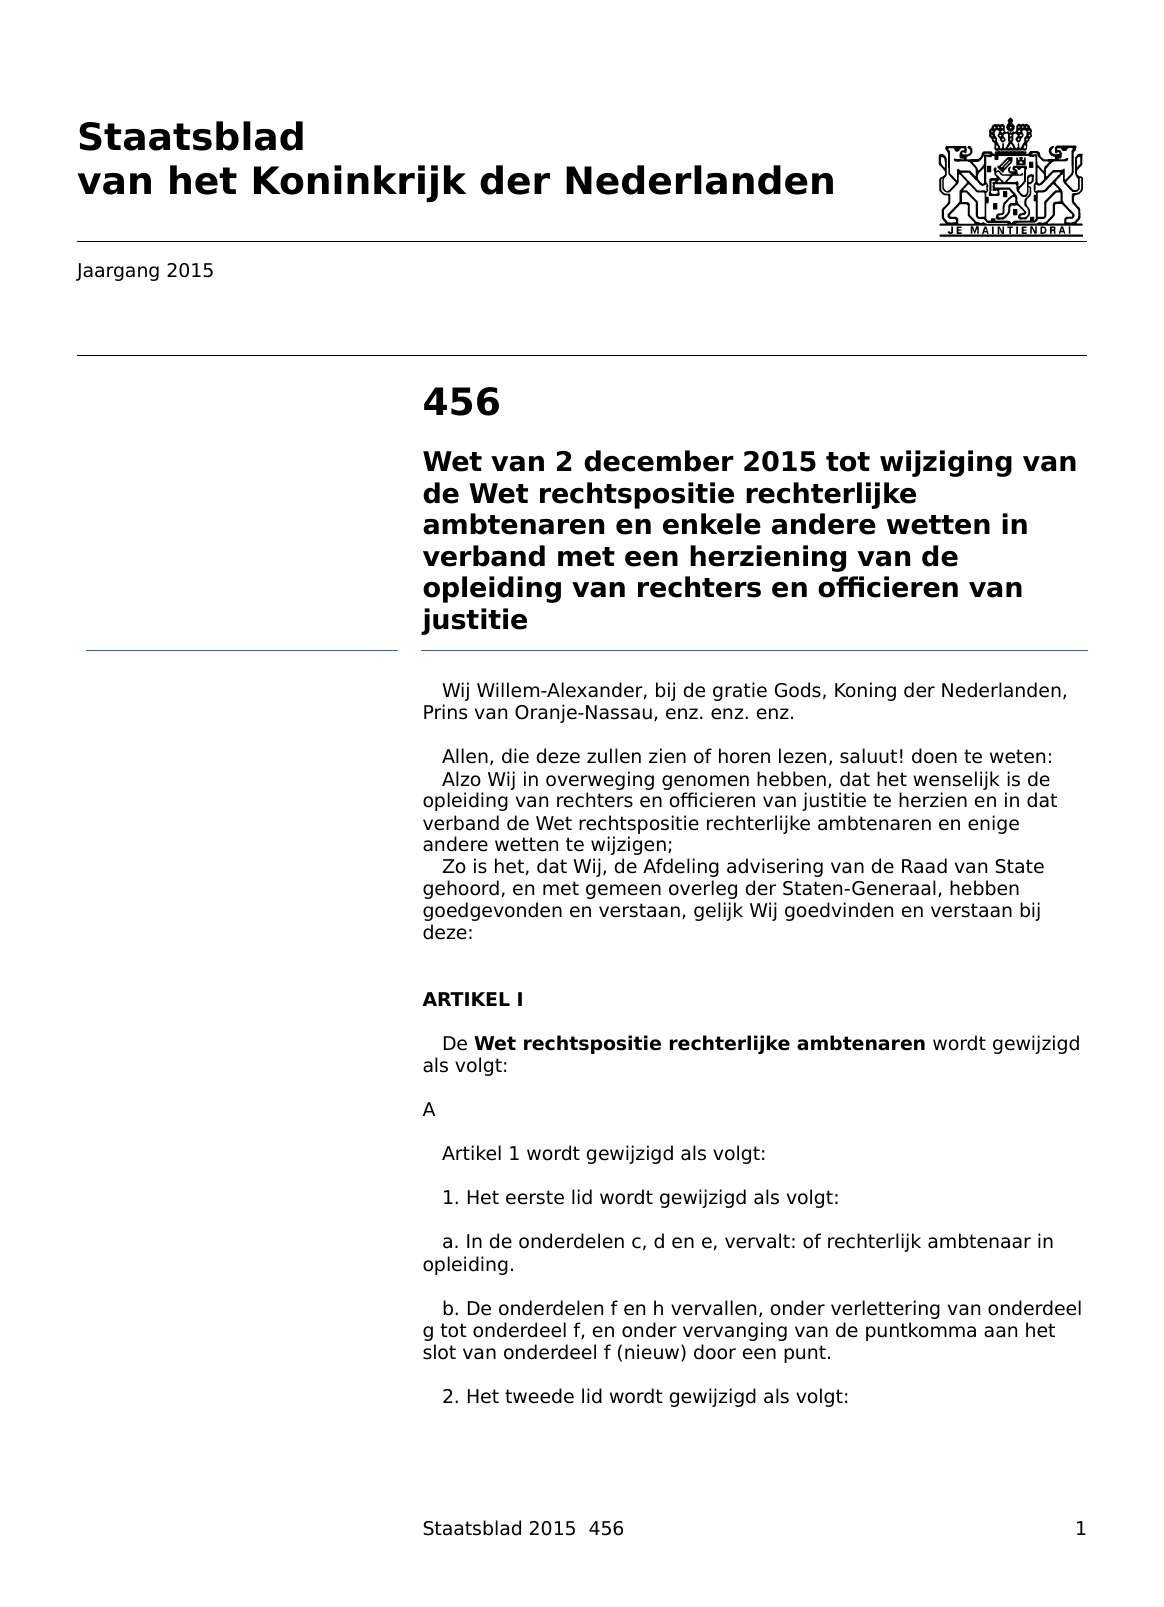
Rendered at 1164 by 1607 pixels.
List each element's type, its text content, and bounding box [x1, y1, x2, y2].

text Zo is het, dat Wij, de Afdeling advisering van de Raad van State gehoord, en met gemeen overleg der Staten-Generaal, hebben goedgevonden en verstaan, gelijk Wij goedvinden en verstaan bij deze: [422, 856, 1087, 944]
text Artikel 1 wordt gewijzigd als volgt: [422, 1143, 1087, 1165]
text 1. Het eerste lid wordt gewijzigd als volgt: [422, 1187, 1087, 1209]
text Wij Willem-Alexander, bij de gratie Gods, Koning der Nederlanden, Prins van Oranje-Nassau, enz. enz. enz. [422, 680, 1087, 724]
subtitle ARTIKEL I [422, 989, 1087, 1011]
text a. In de onderdelen c, d en e, vervalt: of rechterlijk ambtenaar in opleiding. [422, 1231, 1087, 1275]
text Alzo Wij in overweging genomen hebben, dat het wenselijk is de opleiding van rechters en officieren van justitie te herzien en in dat verband de Wet rechtspositie rechterlijke ambtenaren en enige andere wetten te wijzigen; [422, 768, 1087, 856]
text b. De onderdelen f en h vervallen, onder verlettering van onderdeel g tot onderdeel f, en onder vervanging van de puntkomma aan het slot van onderdeel f (nieuw) door een punt. [422, 1298, 1087, 1363]
picture [936, 115, 1087, 240]
subtitle 456 [422, 381, 1087, 424]
text De Wet rechtspositie rechterlijke ambtenaren wordt gewijzigd als volgt: [422, 1033, 1087, 1077]
table_header Staatsblad van het Koninkrijk der Nederlanden [77, 100, 886, 241]
text A [422, 1099, 1087, 1121]
table_cell Jaargang 2015 [77, 242, 1087, 355]
text Wet van 2 december 2015 tot wijziging van de Wet rechtspositie rechterlijke ambtenaren en enkele andere wetten in verband met een herziening van de opleiding van rechters en officieren van justitie [422, 447, 1087, 636]
text Allen, die deze zullen zien of horen lezen, saluut! doen te weten: [422, 746, 1087, 768]
text 2. Het tweede lid wordt gewijzigd als volgt: [422, 1386, 1087, 1408]
table_header [886, 100, 1087, 241]
